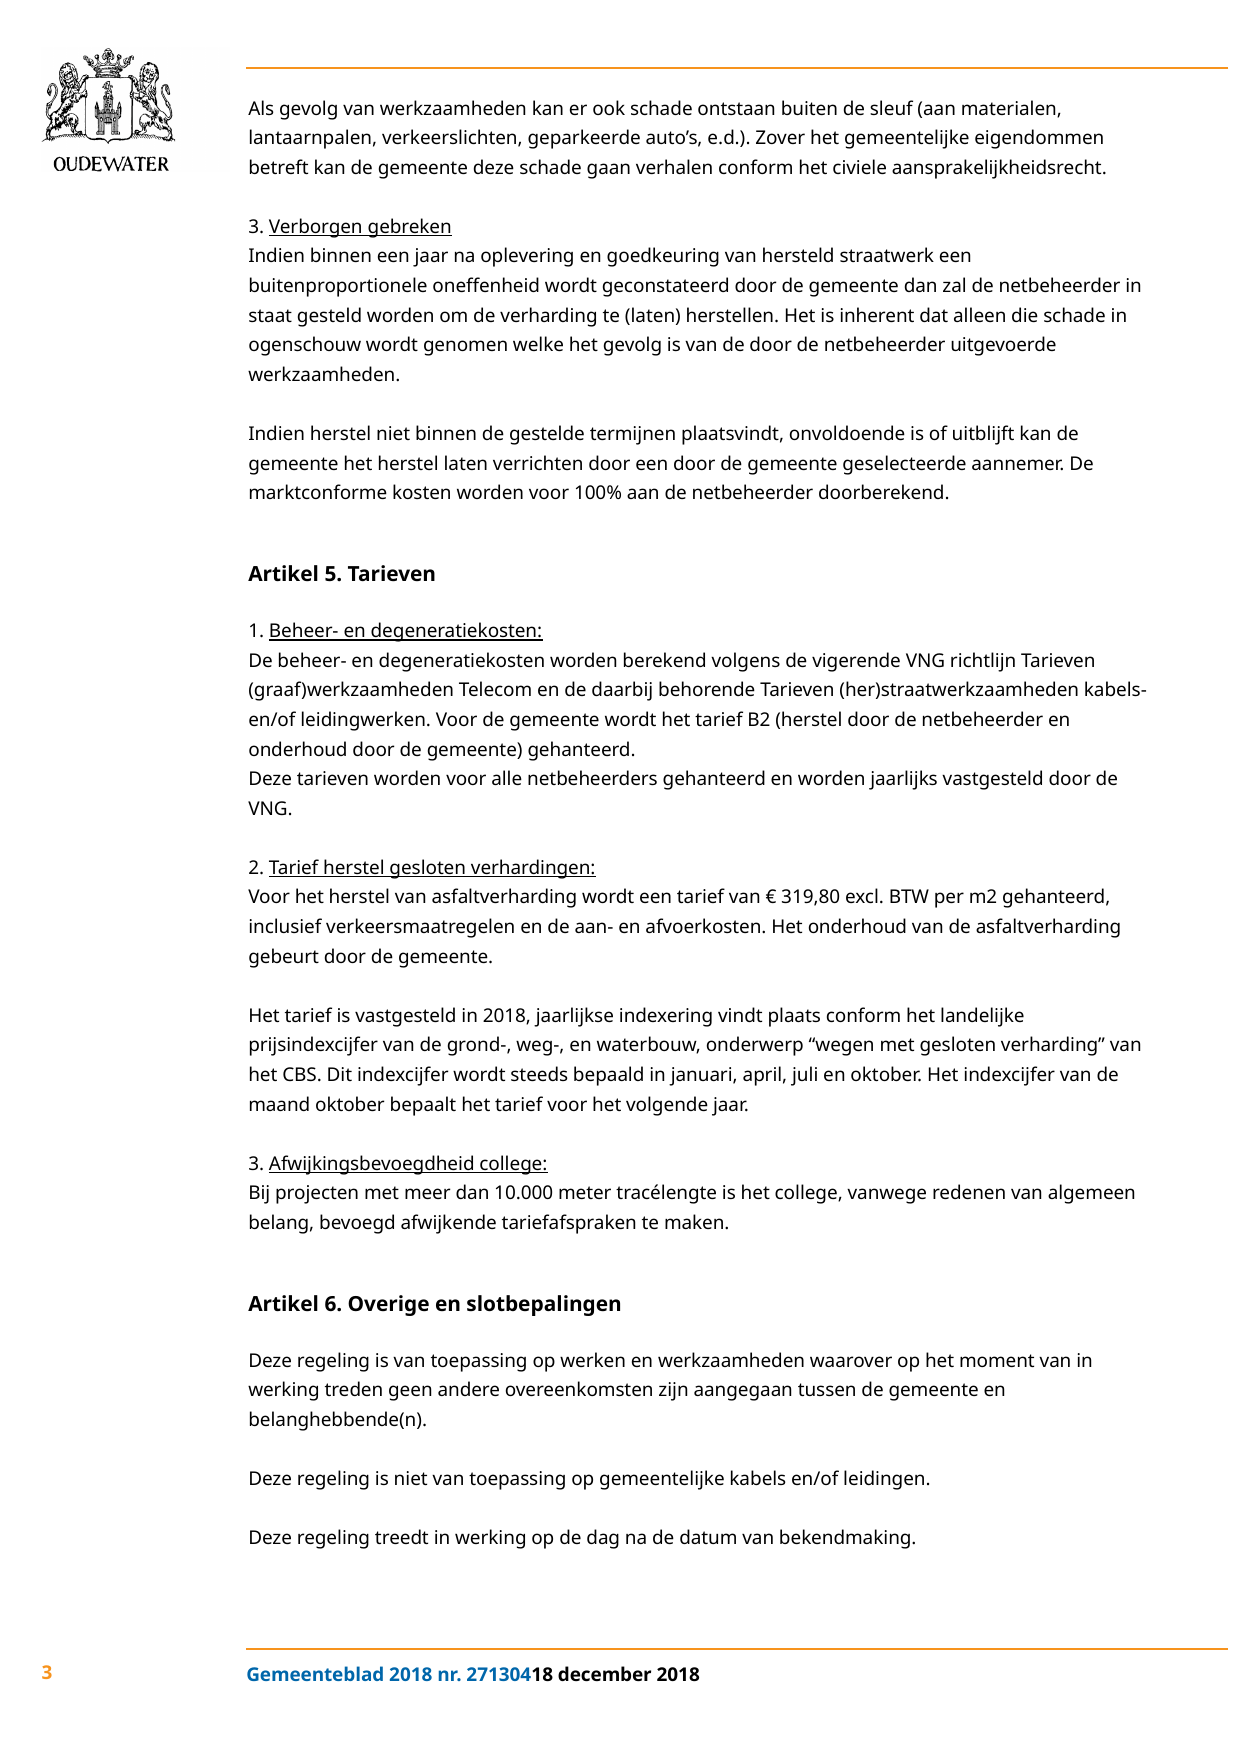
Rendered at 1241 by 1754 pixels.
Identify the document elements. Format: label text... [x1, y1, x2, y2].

text Deze regeling is niet van toepassing op gemeentelijke kabels en/of leidingen. [248, 1465, 1152, 1491]
text Deze tarieven worden voor alle netbeheerders gehanteerd en worden jaarlijks vastgesteld door de VNG. [248, 765, 1152, 821]
text De beheer- en degeneratiekosten worden berekend volgens de vigerende VNG richtlijn Tarieven (graaf)werkzaamheden Telecom en de daarbij behorende Tarieven (her)straatwerkzaamheden kabels- en/of leidingwerken. Voor de gemeente wordt het tarief B2 (herstel door de netbeheerder en onderhoud door de gemeente) gehanteerd. [248, 647, 1152, 761]
text Artikel 6. Overige en slotbepalingen [248, 1289, 1152, 1317]
picture [41, 47, 231, 172]
text 3. Afwijkingsbevoegdheid college: [248, 1150, 1152, 1176]
text 2. Tarief herstel gesloten verhardingen: [248, 854, 1152, 880]
text Deze regeling is van toepassing op werken en werkzaamheden waarover op het moment van in werking treden geen andere overeenkomsten zijn aangegaan tussen de gemeente en belanghebbende(n). [248, 1347, 1152, 1432]
text Het tarief is vastgesteld in 2018, jaarlijkse indexering vindt plaats conform het landelijke prijsindexcijfer van de grond-, weg-, en waterbouw, onderwerp “wegen met gesloten verharding” van het CBS. Dit indexcijfer wordt steeds bepaald in januari, april, juli en oktober. Het indexcijfer van de maand oktober bepaalt het tarief voor het volgende jaar. [248, 1002, 1152, 1116]
text Indien binnen een jaar na oplevering en goedkeuring van hersteld straatwerk een buitenproportionele oneffenheid wordt geconstateerd door de gemeente dan zal de netbeheerder in staat gesteld worden om de verharding te (laten) herstellen. Het is inherent dat alleen die schade in ogenschouw wordt genomen welke het gevolg is van de door de netbeheerder uitgevoerde werkzaamheden. [248, 243, 1152, 387]
text Deze regeling treedt in werking op de dag na de datum van bekendmaking. [248, 1524, 1152, 1550]
text 3. Verborgen gebreken [248, 213, 1152, 239]
text Als gevolg van werkzaamheden kan er ook schade ontstaan buiten de sleuf (aan materialen, lantaarnpalen, verkeerslichten, geparkeerde auto’s, e.d.). Zover het gemeentelijke eigendommen betreft kan de gemeente deze schade gaan verhalen conform het civiele aansprakelijkheidsrecht. [248, 95, 1152, 180]
text Voor het herstel van asfaltverharding wordt een tarief van € 319,80 excl. BTW per m2 gehanteerd, inclusief verkeersmaatregelen en de aan- en afvoerkosten. Het onderhoud van de asfaltverharding gebeurt door de gemeente. [248, 884, 1152, 968]
text Artikel 5. Tarieven [248, 559, 1152, 588]
text 1. Beheer- en degeneratiekosten: [248, 617, 1152, 643]
text Indien herstel niet binnen de gestelde termijnen plaatsvindt, onvoldoende is of uitblijft kan de gemeente het herstel laten verrichten door een door de gemeente geselecteerde aannemer. De marktconforme kosten worden voor 100% aan de netbeheerder doorberekend. [248, 420, 1152, 505]
text Bij projecten met meer dan 10.000 meter tracélengte is het college, vanwege redenen van algemeen belang, bevoegd afwijkende tariefafspraken te maken. [248, 1179, 1152, 1235]
